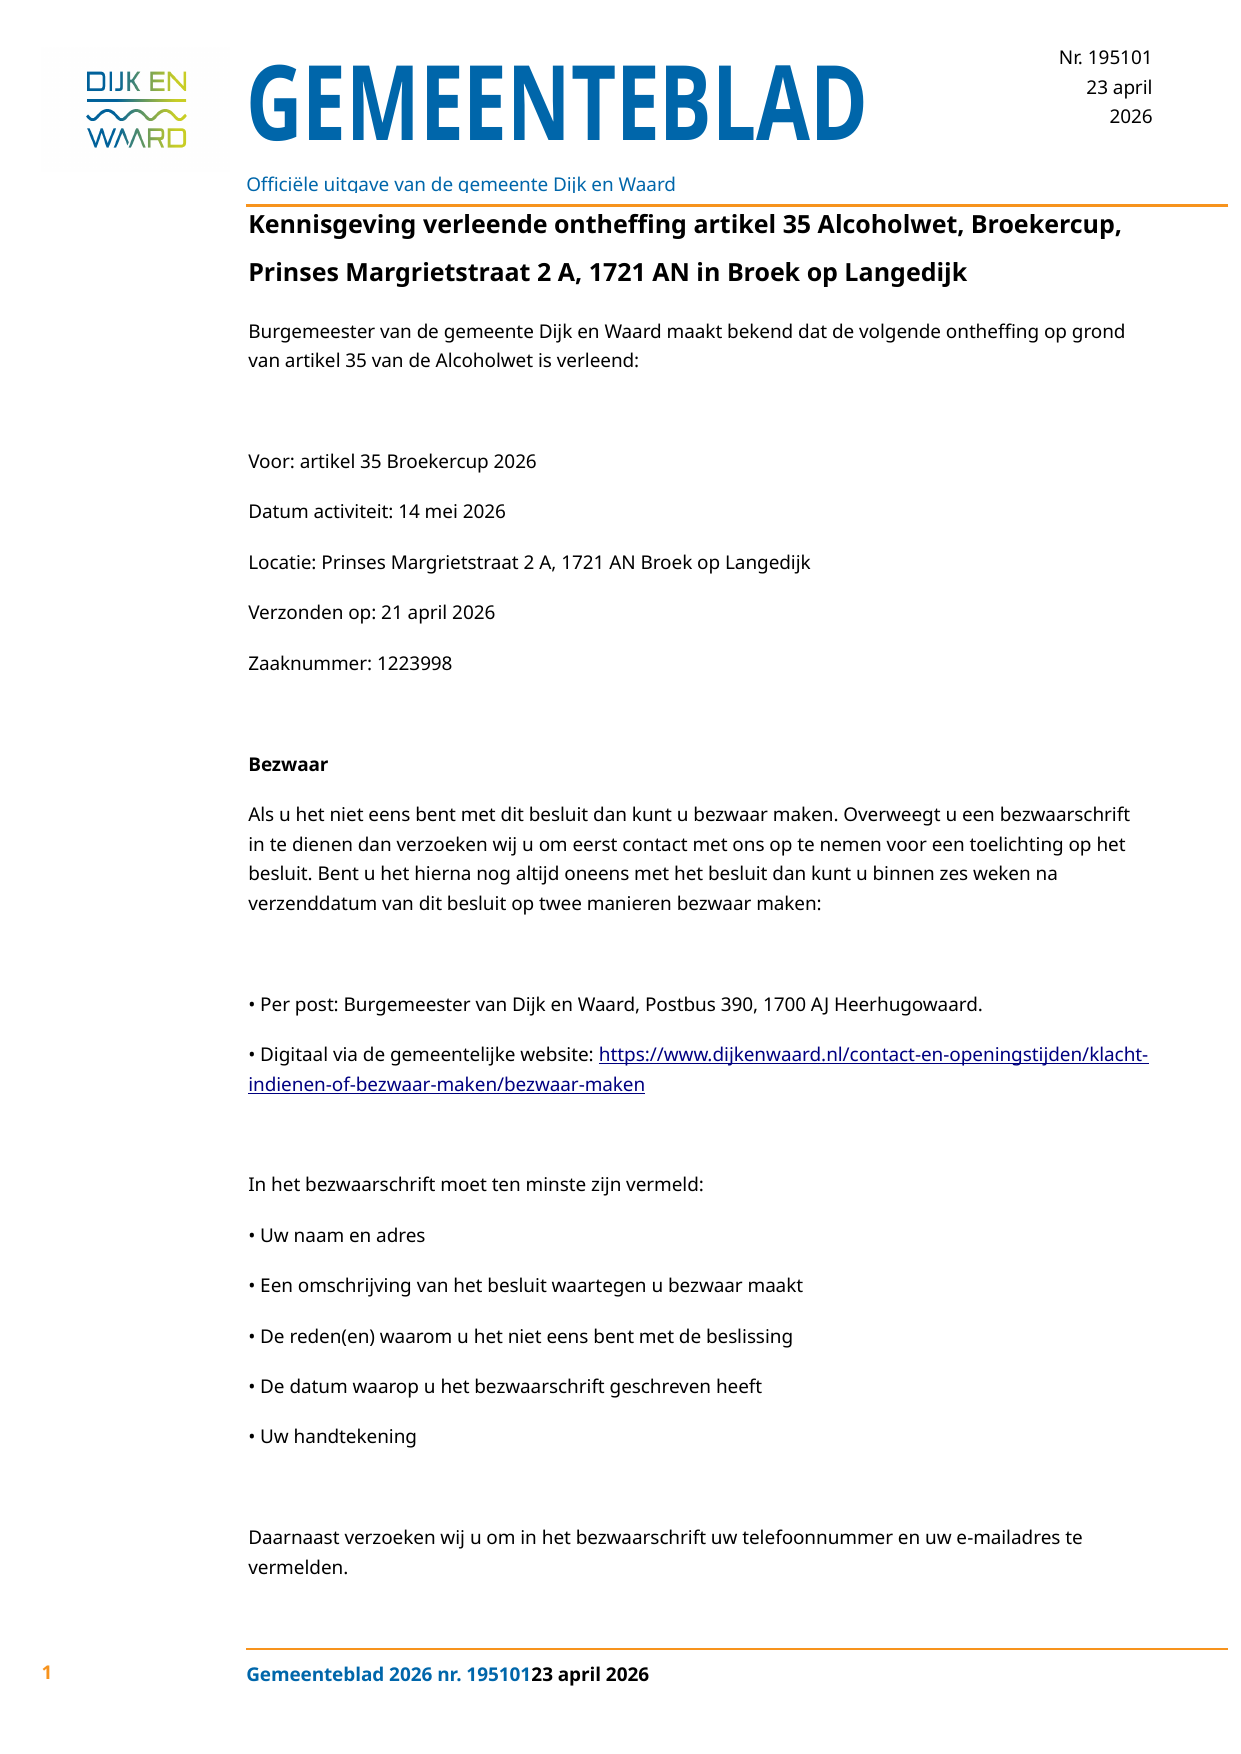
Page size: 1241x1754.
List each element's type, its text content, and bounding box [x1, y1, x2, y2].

text Kennisgeving verleende ontheffing artikel 35 Alcoholwet, Broekercup, Prinses Margrietstraat 2 A, 1721 AN in Broek op Langedijk [248, 207, 1152, 288]
text Burgemeester van de gemeente Dijk en Waard maakt bekend dat de volgende ontheffing op grond van artikel 35 van de Alcoholwet is verleend: [248, 318, 1152, 373]
text Zaaknummer: 1223998 [248, 650, 1152, 676]
text • De reden(en) waarom u het niet eens bent met de beslissing [248, 1323, 1152, 1349]
text In het bezwaarschrift moet ten minste zijn vermeld: [248, 1172, 1152, 1197]
text • Digitaal via de gemeentelijke website: https://www.dijkenwaard.nl/contact-en-openingstijden/klacht-indienen-of-bezwaar-maken/bezwaar-maken [248, 1041, 1152, 1097]
text • De datum waarop u het bezwaarschrift geschreven heeft [248, 1373, 1152, 1399]
text Bezwaar [248, 751, 1152, 777]
text • Een omschrijving van het besluit waartegen u bezwaar maakt [248, 1272, 1152, 1298]
text Voor: artikel 35 Broekercup 2026 [248, 448, 1152, 474]
picture [41, 47, 231, 172]
text Als u het niet eens bent met dit besluit dan kunt u bezwaar maken. Overweegt u een bezwaarschrift in te dienen dan verzoeken wij u om eerst contact met ons op te nemen voor een toelichting op het besluit. Bent u het hierna nog altijd oneens met het besluit dan kunt u binnen zes weken na verzenddatum van dit besluit op twee manieren bezwaar maken: [248, 801, 1152, 916]
text • Uw handtekening [248, 1424, 1152, 1449]
text Verzonden op: 21 april 2026 [248, 599, 1152, 625]
text • Per post: Burgemeester van Dijk en Waard, Postbus 390, 1700 AJ Heerhugowaard. [248, 991, 1152, 1017]
text Datum activiteit: 14 mei 2026 [248, 499, 1152, 524]
text Daarnaast verzoeken wij u om in het bezwaarschrift uw telefoonnummer en uw e-mailadres te vermelden. [248, 1524, 1152, 1580]
text • Uw naam en adres [248, 1222, 1152, 1248]
text Locatie: Prinses Margrietstraat 2 A, 1721 AN Broek op Langedijk [248, 549, 1152, 575]
